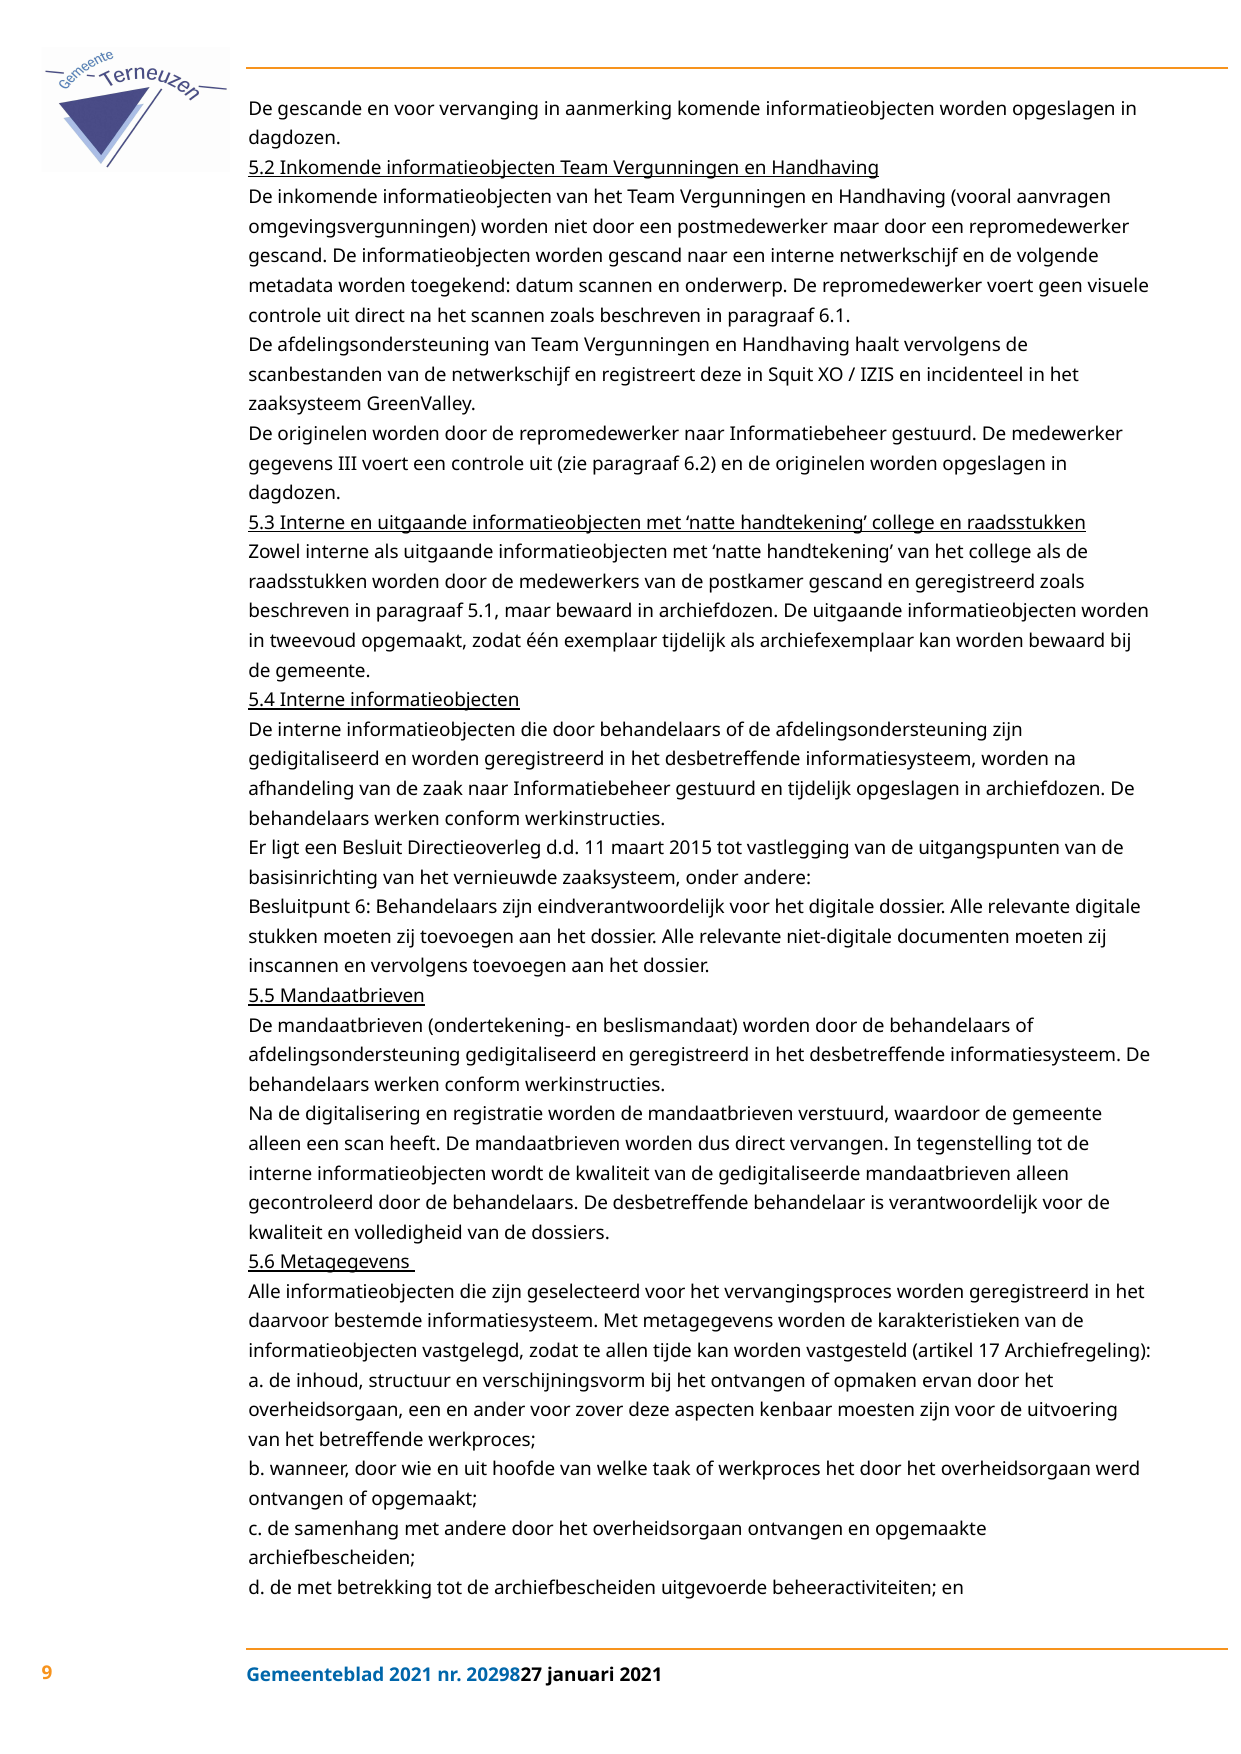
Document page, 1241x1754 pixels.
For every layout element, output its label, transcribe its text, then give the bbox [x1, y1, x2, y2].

picture [41, 47, 231, 172]
text De originelen worden door de repromedewerker naar Informatiebeheer gestuurd. De medewerker gegevens III voert een controle uit (zie paragraaf 6.2) en de originelen worden opgeslagen in dagdozen. [248, 420, 1152, 505]
text 5.4 Interne informatieobjecten [248, 686, 1152, 712]
text Er ligt een Besluit Directieoverleg d.d. 11 maart 2015 tot vastlegging van de uitgangspunten van de basisinrichting van het vernieuwde zaaksysteem, onder andere: [248, 834, 1152, 890]
text 5.6 Metagegevens [248, 1248, 1152, 1274]
text 5.3 Interne en uitgaande informatieobjecten met ‘natte handtekening’ college en raadsstukken [248, 509, 1152, 535]
text a. de inhoud, structuur en verschijningsvorm bij het ontvangen of opmaken ervan door het overheidsorgaan, een en ander voor zover deze aspecten kenbaar moesten zijn voor de uitvoering van het betreffende werkproces; [248, 1367, 1152, 1452]
text De mandaatbrieven (ondertekening- en beslismandaat) worden door de behandelaars of afdelingsondersteuning gedigitaliseerd en geregistreerd in het desbetreffende informatiesysteem. De behandelaars werken conform werkinstructies. [248, 1012, 1152, 1097]
text Na de digitalisering en registratie worden de mandaatbrieven verstuurd, waardoor de gemeente alleen een scan heeft. De mandaatbrieven worden dus direct vervangen. In tegenstelling tot de interne informatieobjecten wordt de kwaliteit van de gedigitaliseerde mandaatbrieven alleen gecontroleerd door de behandelaars. De desbetreffende behandelaar is verantwoordelijk voor de kwaliteit en volledigheid van de dossiers. [248, 1101, 1152, 1245]
text De afdelingsondersteuning van Team Vergunningen en Handhaving haalt vervolgens de scanbestanden van de netwerkschijf en registreert deze in Squit XO / IZIS en incidenteel in het zaaksysteem GreenValley. [248, 331, 1152, 416]
text Besluitpunt 6: Behandelaars zijn eindverantwoordelijk voor het digitale dossier. Alle relevante digitale stukken moeten zij toevoegen aan het dossier. Alle relevante niet-digitale documenten moeten zij inscannen en vervolgens toevoegen aan het dossier. [248, 893, 1152, 978]
text De interne informatieobjecten die door behandelaars of de afdelingsondersteuning zijn gedigitaliseerd en worden geregistreerd in het desbetreffende informatiesysteem, worden na afhandeling van de zaak naar Informatiebeheer gestuurd en tijdelijk opgeslagen in archiefdozen. De behandelaars werken conform werkinstructies. [248, 716, 1152, 831]
text 5.5 Mandaatbrieven [248, 982, 1152, 1008]
text De gescande en voor vervanging in aanmerking komende informatieobjecten worden opgeslagen in dagdozen. [248, 95, 1152, 150]
text De inkomende informatieobjecten van het Team Vergunningen en Handhaving (vooral aanvragen omgevingsvergunningen) worden niet door een postmedewerker maar door een repromedewerker gescand. De informatieobjecten worden gescand naar een interne netwerkschijf en de volgende metadata worden toegekend: datum scannen en onderwerp. De repromedewerker voert geen visuele controle uit direct na het scannen zoals beschreven in paragraaf 6.1. [248, 183, 1152, 328]
text d. de met betrekking tot de archiefbescheiden uitgevoerde beheeractiviteiten; en [248, 1574, 1152, 1600]
text c. de samenhang met andere door het overheidsorgaan ontvangen en opgemaakte archiefbescheiden; [248, 1515, 1152, 1570]
text Alle informatieobjecten die zijn geselecteerd voor het vervangingsproces worden geregistreerd in het daarvoor bestemde informatiesysteem. Met metagegevens worden de karakteristieken van de informatieobjecten vastgelegd, zodat te allen tijde kan worden vastgesteld (artikel 17 Archiefregeling): [248, 1278, 1152, 1363]
text b. wanneer, door wie en uit hoofde van welke taak of werkproces het door het overheidsorgaan werd ontvangen of opgemaakt; [248, 1456, 1152, 1511]
text Zowel interne als uitgaande informatieobjecten met ‘natte handtekening’ van het college als de raadsstukken worden door de medewerkers van de postkamer gescand en geregistreerd zoals beschreven in paragraaf 5.1, maar bewaard in archiefdozen. De uitgaande informatieobjecten worden in tweevoud opgemaakt, zodat één exemplaar tijdelijk als archiefexemplaar kan worden bewaard bij de gemeente. [248, 538, 1152, 683]
text 5.2 Inkomende informatieobjecten Team Vergunningen en Handhaving [248, 154, 1152, 180]
